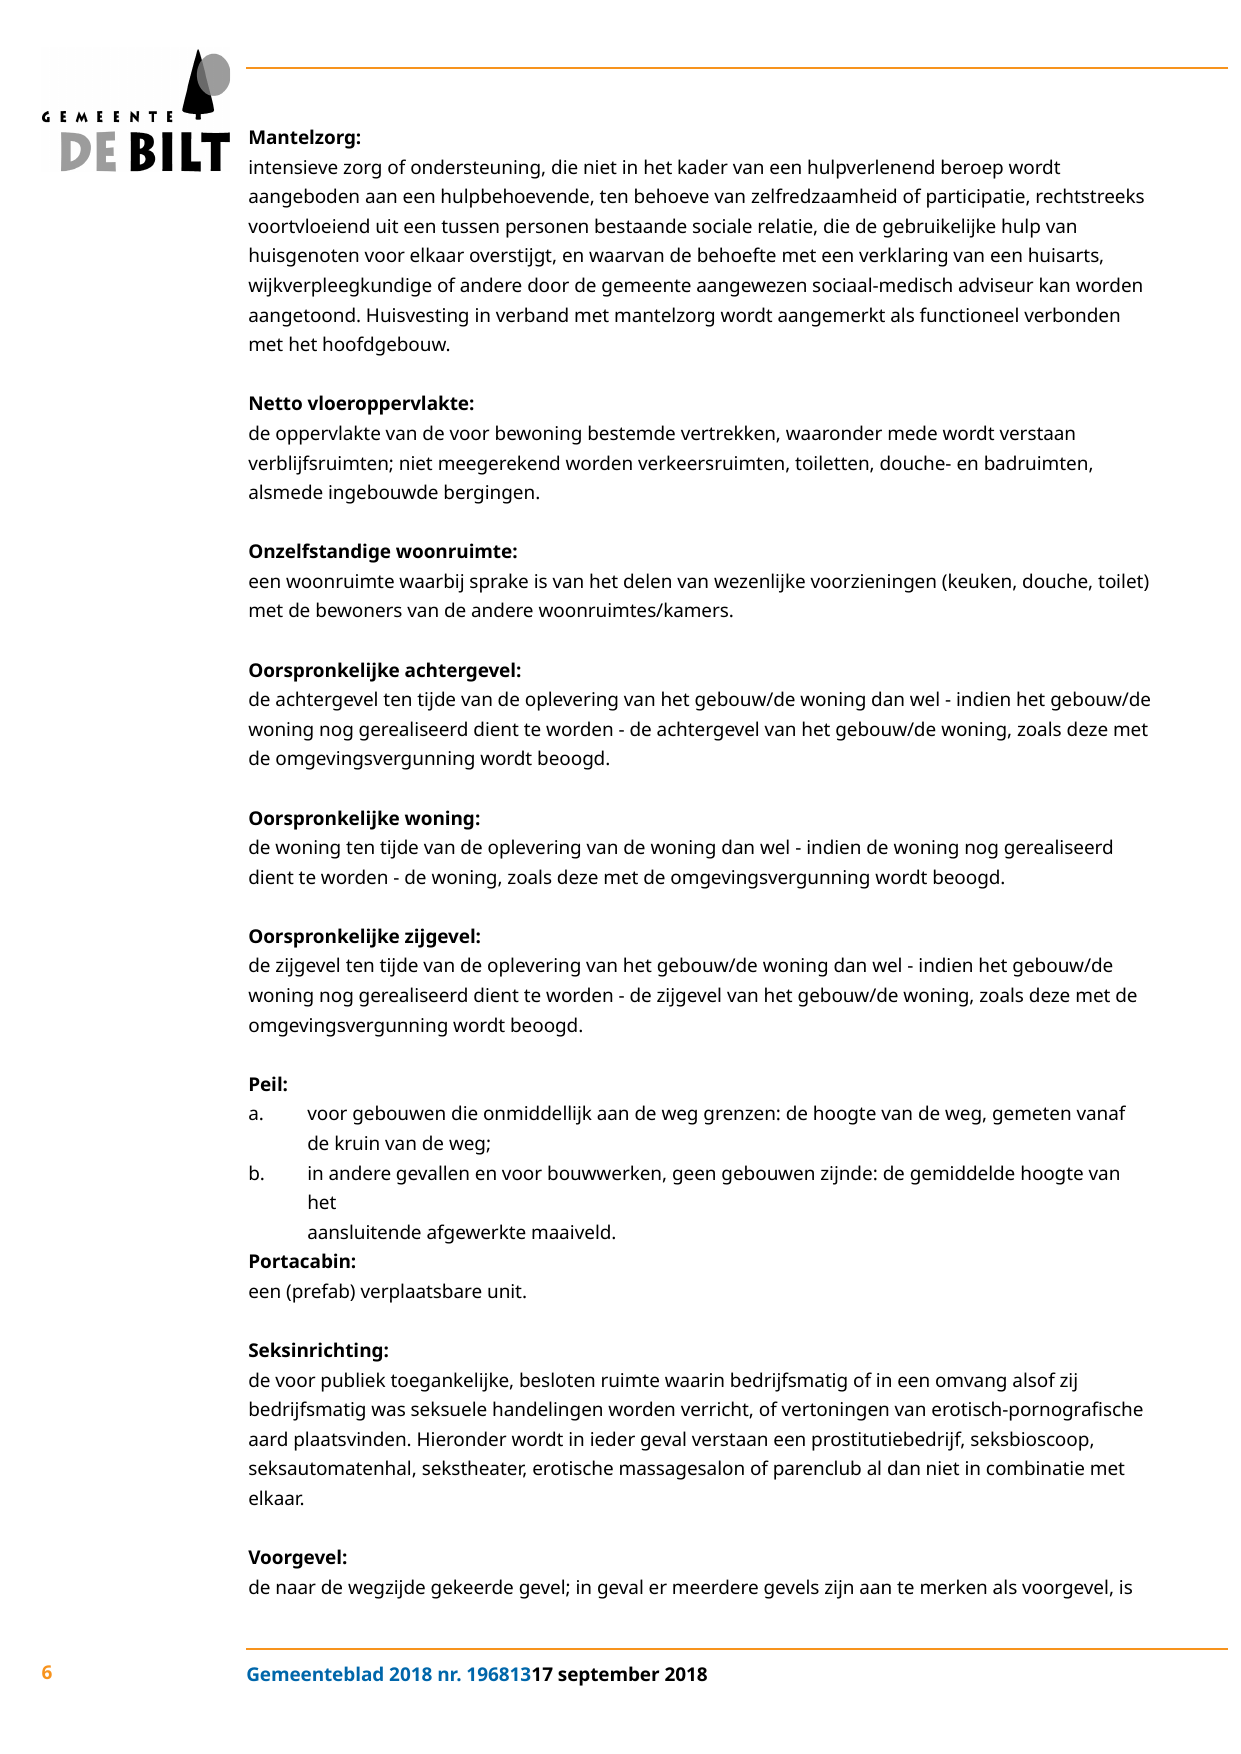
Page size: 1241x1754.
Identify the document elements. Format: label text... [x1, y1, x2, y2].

list in andere gevallen en voor bouwwerken, geen gebouwen zijnde: de gemiddelde hoogte van het [248, 1160, 1152, 1215]
text de achtergevel ten tijde van de oplevering van het gebouw/de woning dan wel - indien het gebouw/de woning nog gerealiseerd dient te worden - de achtergevel van het gebouw/de woning, zoals deze met de omgevingsvergunning wordt beoogd. [248, 686, 1152, 771]
text de zijgevel ten tijde van de oplevering van het gebouw/de woning dan wel - indien het gebouw/de woning nog gerealiseerd dient te worden - de zijgevel van het gebouw/de woning, zoals deze met de [248, 953, 1152, 1008]
text Peil: [248, 1071, 1152, 1097]
text Oorspronkelijke woning: [248, 805, 1152, 831]
text Onzelfstandige woonruimte: [248, 538, 1152, 564]
text Seksinrichting: [248, 1337, 1152, 1363]
text de naar de wegzijde gekeerde gevel; in geval er meerdere gevels zijn aan te merken als voorgevel, is [248, 1574, 1152, 1600]
text intensieve zorg of ondersteuning, die niet in het kader van een hulpverlenend beroep wordt aangeboden aan een hulpbehoevende, ten behoeve van zelfredzaamheid of participatie, rechtstreeks voortvloeiend uit een tussen personen bestaande sociale relatie, die de gebruikelijke hulp van huisgenoten voor elkaar overstijgt, en waarvan de behoefte met een verklaring van een huisarts, wijkverpleegkundige of andere door de gemeente aangewezen sociaal-medisch adviseur kan worden aangetoond. Huisvesting in verband met mantelzorg wordt aangemerkt als functioneel verbonden met het hoofdgebouw. [248, 154, 1152, 357]
text Netto vloeroppervlakte: [248, 391, 1152, 416]
text Oorspronkelijke achtergevel: [248, 657, 1152, 683]
picture [41, 47, 231, 172]
list voor gebouwen die onmiddellijk aan de weg grenzen: de hoogte van de weg, gemeten vanaf de kruin van de weg; [248, 1101, 1152, 1156]
list aansluitende afgewerkte maaiveld. [248, 1219, 1152, 1245]
text omgevingsvergunning wordt beoogd. [248, 1012, 1152, 1038]
text Oorspronkelijke zijgevel: [248, 923, 1152, 949]
text de oppervlakte van de voor bewoning bestemde vertrekken, waaronder mede wordt verstaan verblijfsruimten; niet meegerekend worden verkeersruimten, toiletten, douche- en badruimten, alsmede ingebouwde bergingen. [248, 420, 1152, 505]
text Portacabin: [248, 1248, 1152, 1274]
text een (prefab) verplaatsbare unit. [248, 1278, 1152, 1304]
text Mantelzorg: [248, 124, 1152, 150]
text de voor publiek toegankelijke, besloten ruimte waarin bedrijfsmatig of in een omvang alsof zij bedrijfsmatig was seksuele handelingen worden verricht, of vertoningen van erotisch-pornografische aard plaatsvinden. Hieronder wordt in ieder geval verstaan een prostitutiebedrijf, seksbioscoop, seksautomatenhal, sekstheater, erotische massagesalon of parenclub al dan niet in combinatie met elkaar. [248, 1367, 1152, 1511]
text Voorgevel: [248, 1544, 1152, 1570]
text de woning ten tijde van de oplevering van de woning dan wel - indien de woning nog gerealiseerd dient te worden - de woning, zoals deze met de omgevingsvergunning wordt beoogd. [248, 834, 1152, 890]
text een woonruimte waarbij sprake is van het delen van wezenlijke voorzieningen (keuken, douche, toilet) met de bewoners van de andere woonruimtes/kamers. [248, 568, 1152, 623]
